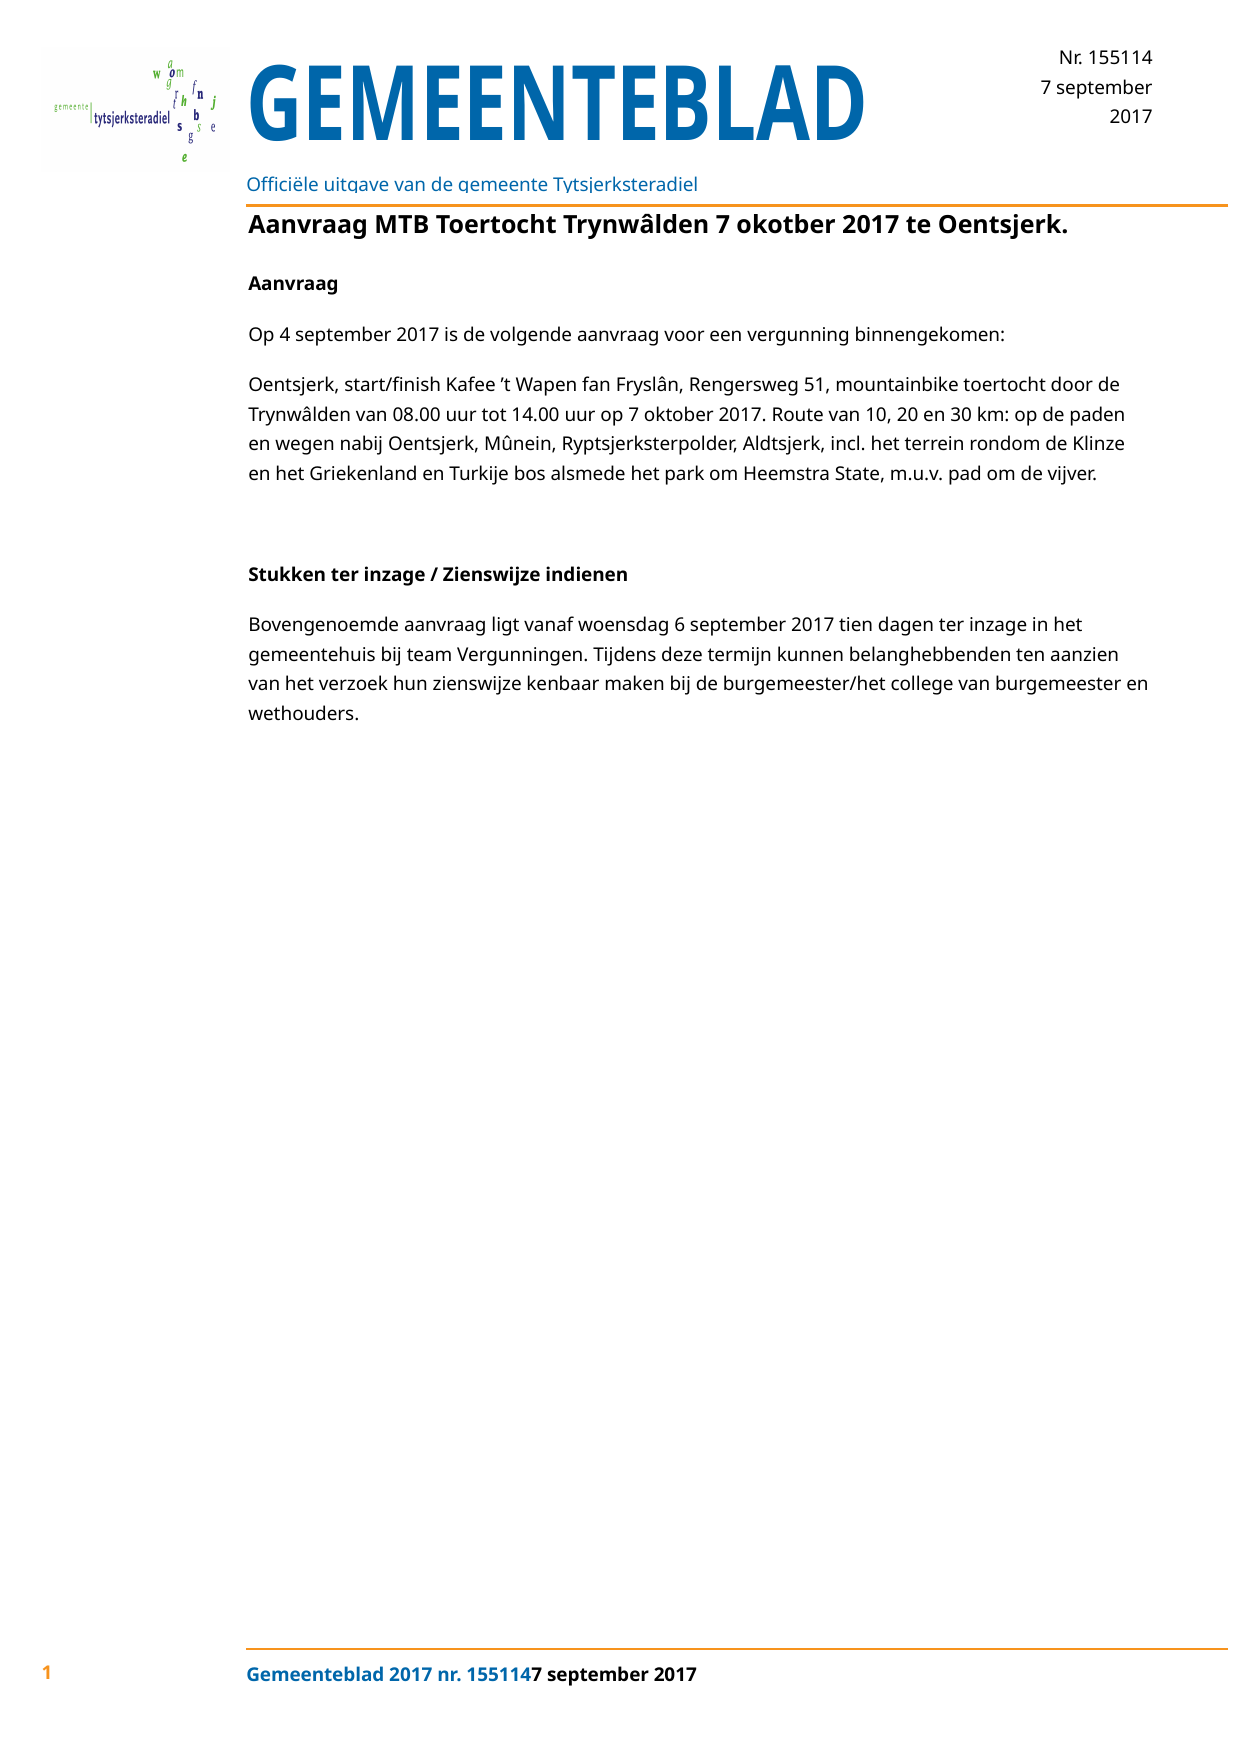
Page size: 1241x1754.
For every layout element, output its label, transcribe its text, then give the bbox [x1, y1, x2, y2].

text Aanvraag [248, 270, 1152, 296]
text Aanvraag MTB Toertocht Trynwâlden 7 okotber 2017 te Oentsjerk. [248, 207, 1152, 241]
text Bovengenoemde aanvraag ligt vanaf woensdag 6 september 2017 tien dagen ter inzage in het gemeentehuis bij team Vergunningen. Tijdens deze termijn kunnen belanghebbenden ten aanzien van het verzoek hun zienswijze kenbaar maken bij de burge­meester/het college van burgemeester en wethouders. [248, 611, 1152, 726]
text Stukken ter inzage / Zienswijze indienen [248, 561, 1152, 586]
text Op 4 september 2017 is de volgende aanvraag voor een vergunning binnengekomen: [248, 321, 1152, 346]
picture [41, 47, 231, 172]
text Oentsjerk, start/finish Kafee ’t Wapen fan Fryslân, Rengersweg 51, mountainbike toertocht door de Trynwâlden van 08.00 uur tot 14.00 uur op 7 oktober 2017. Route van 10, 20 en 30 km: op de paden en wegen nabij Oentsjerk, Mûnein, Ryptsjerksterpolder, Aldtsjerk, incl. het terrein rondom de Klinze en het Griekenland en Turkije bos alsmede het park om Heemstra State, m.u.v. pad om de vijver. [248, 371, 1152, 486]
